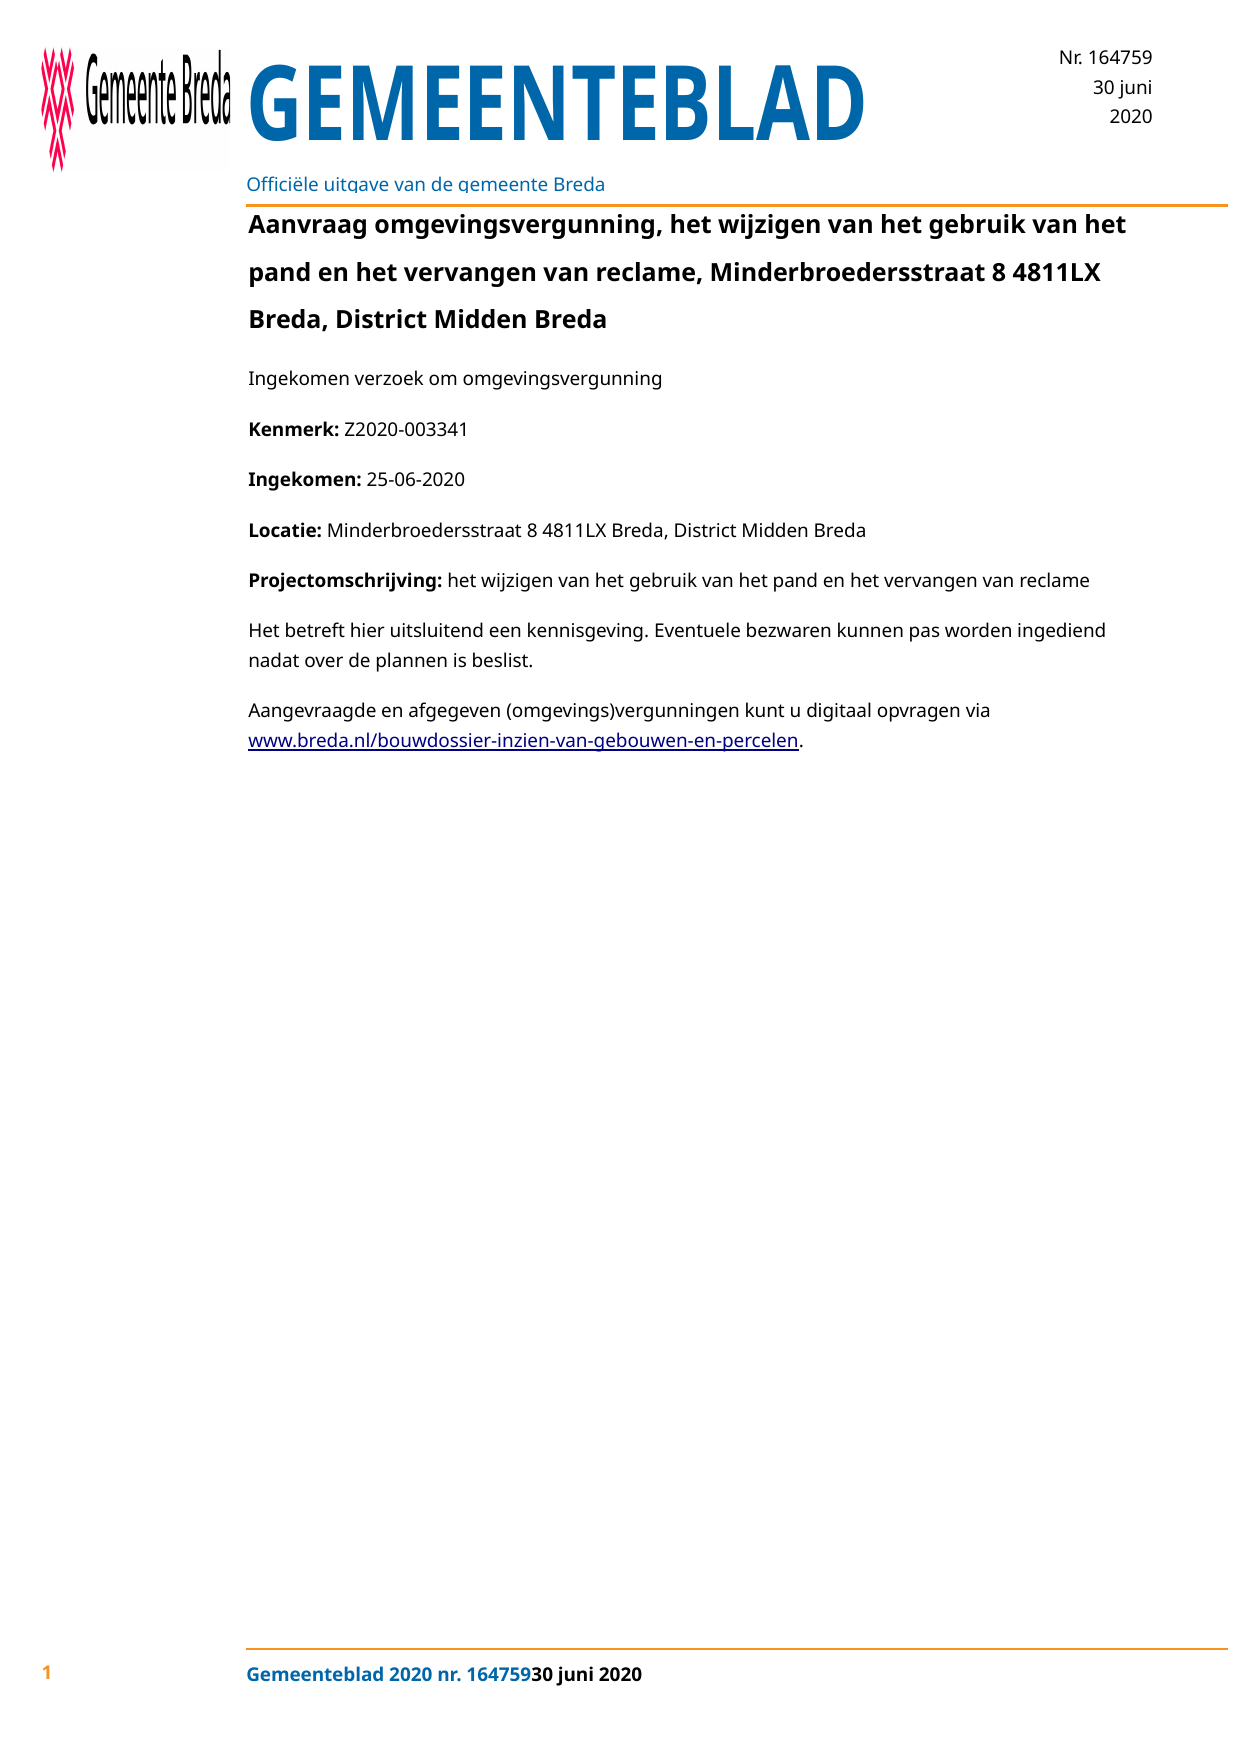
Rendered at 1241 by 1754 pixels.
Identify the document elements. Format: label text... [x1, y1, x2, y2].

text Aangevraagde en afgegeven (omgevings)vergunningen kunt u digitaal opvragen via www.breda.nl/bouwdossier-inzien-van-gebouwen-en-percelen. [248, 698, 1152, 753]
text Kenmerk: Z2020-003341 [248, 416, 1152, 442]
text Aanvraag omgevingsvergunning, het wijzigen van het gebruik van het pand en het vervangen van reclame, Minderbroedersstraat 8 4811LX Breda, District Midden Breda [248, 207, 1152, 336]
text Ingekomen verzoek om omgevingsvergunning [248, 366, 1152, 391]
picture [41, 47, 231, 172]
text Projectomschrijving: het wijzigen van het gebruik van het pand en het vervangen van reclame [248, 567, 1152, 593]
text Het betreft hier uitsluitend een kennisgeving. Eventuele bezwaren kunnen pas worden ingediend nadat over de plannen is beslist. [248, 618, 1152, 673]
text Ingekomen: 25-06-2020 [248, 466, 1152, 492]
text Locatie: Minderbroedersstraat 8 4811LX Breda, District Midden Breda [248, 517, 1152, 542]
